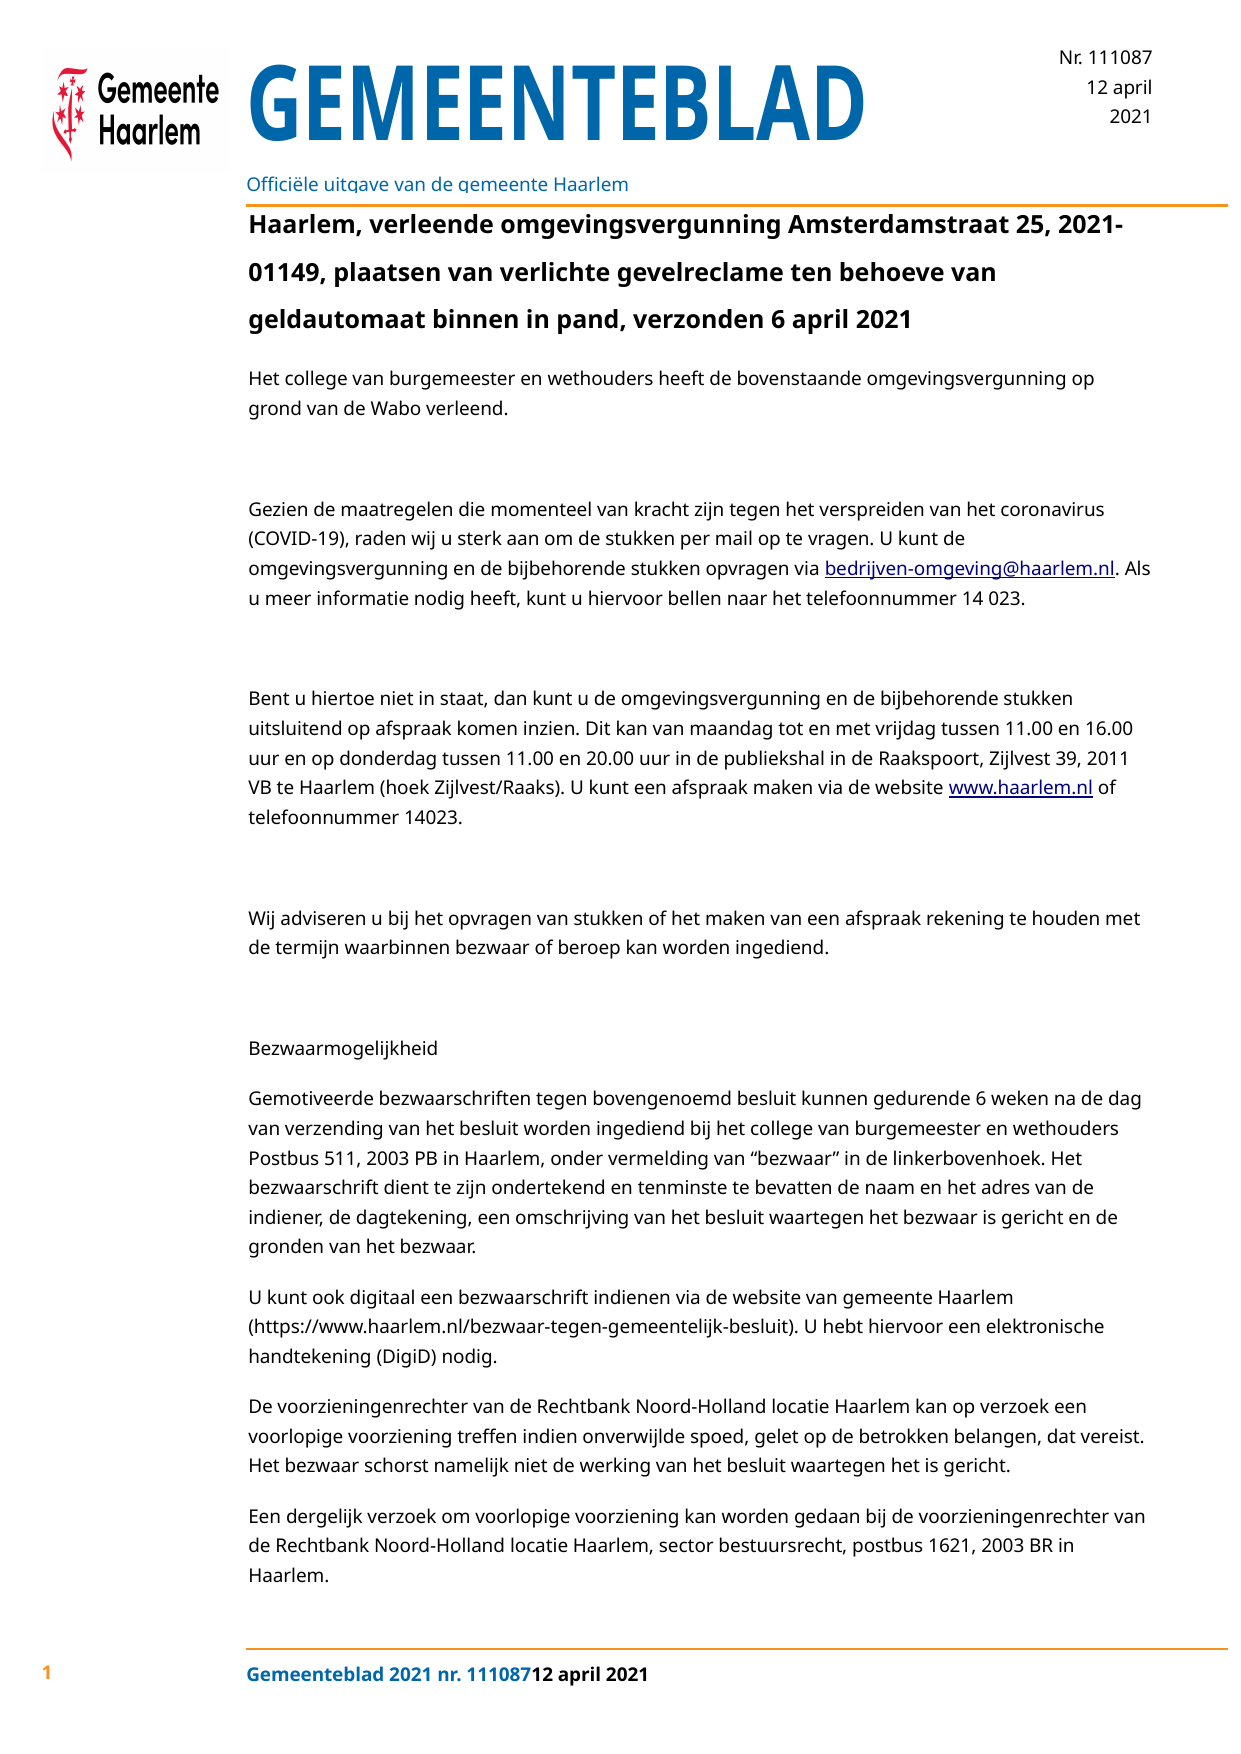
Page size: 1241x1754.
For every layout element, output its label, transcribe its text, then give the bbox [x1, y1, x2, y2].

text U kunt ook digitaal een bezwaarschrift indienen via de website van gemeente Haarlem (https://www.haarlem.nl/bezwaar-tegen-gemeentelijk-besluit). U hebt hiervoor een elektronische handtekening (DigiD) nodig. [248, 1284, 1152, 1369]
text Gezien de maatregelen die momenteel van kracht zijn tegen het verspreiden van het coronavirus (COVID-19), raden wij u sterk aan om de stukken per mail op te vragen. U kunt de omgevingsvergunning en de bijbehorende stukken opvragen via bedrijven-omgeving@haarlem.nl. Als u meer informatie nodig heeft, kunt u hiervoor bellen naar het telefoonnummer 14 023. [248, 496, 1152, 610]
text Bezwaarmogelijkheid [248, 1035, 1152, 1061]
text De voorzieningenrechter van de Rechtbank Noord-Holland locatie Haarlem kan op verzoek een voorlopige voorziening treffen indien onverwijlde spoed, gelet op de betrokken belangen, dat vereist. Het bezwaar schorst namelijk niet de werking van het besluit waartegen het is gericht. [248, 1393, 1152, 1478]
picture [41, 47, 231, 172]
text Gemotiveerde bezwaarschriften tegen bovengenoemd besluit kunnen gedurende 6 weken na de dag van verzending van het besluit worden ingediend bij het college van burgemeester en wethouders Postbus 511, 2003 PB in Haarlem, onder vermelding van “bezwaar” in de linkerbovenhoek. Het bezwaarschrift dient te zijn ondertekend en tenminste te bevatten de naam en het adres van de indiener, de dagtekening, een omschrijving van het besluit waartegen het bezwaar is gericht en de gronden van het bezwaar. [248, 1086, 1152, 1259]
text Haarlem, verleende omgevingsvergunning Amsterdamstraat 25, 2021-01149, plaatsen van verlichte gevelreclame ten behoeve van geldautomaat binnen in pand, verzonden 6 april 2021 [248, 207, 1152, 336]
text Het college van burgemeester en wethouders heeft de bovenstaande omgevingsvergunning op grond van de Wabo verleend. [248, 366, 1152, 421]
text Een dergelijk verzoek om voorlopige voorziening kan worden gedaan bij de voorzieningenrechter van de Rechtbank Noord-Holland locatie Haarlem, sector bestuursrecht, postbus 1621, 2003 BR in Haarlem. [248, 1503, 1152, 1588]
text Bent u hiertoe niet in staat, dan kunt u de omgevingsvergunning en de bijbehorende stukken uitsluitend op afspraak komen inzien. Dit kan van maandag tot en met vrijdag tussen 11.00 en 16.00 uur en op donderdag tussen 11.00 en 20.00 uur in de publiekshal in de Raakspoort, Zijlvest 39, 2011 VB te Haarlem (hoek Zijlvest/Raaks). U kunt een afspraak maken via de website www.haarlem.nl of telefoonnummer 14023. [248, 686, 1152, 829]
text Wij adviseren u bij het opvragen van stukken of het maken van een afspraak rekening te houden met de termijn waarbinnen bezwaar of beroep kan worden ingediend. [248, 905, 1152, 960]
